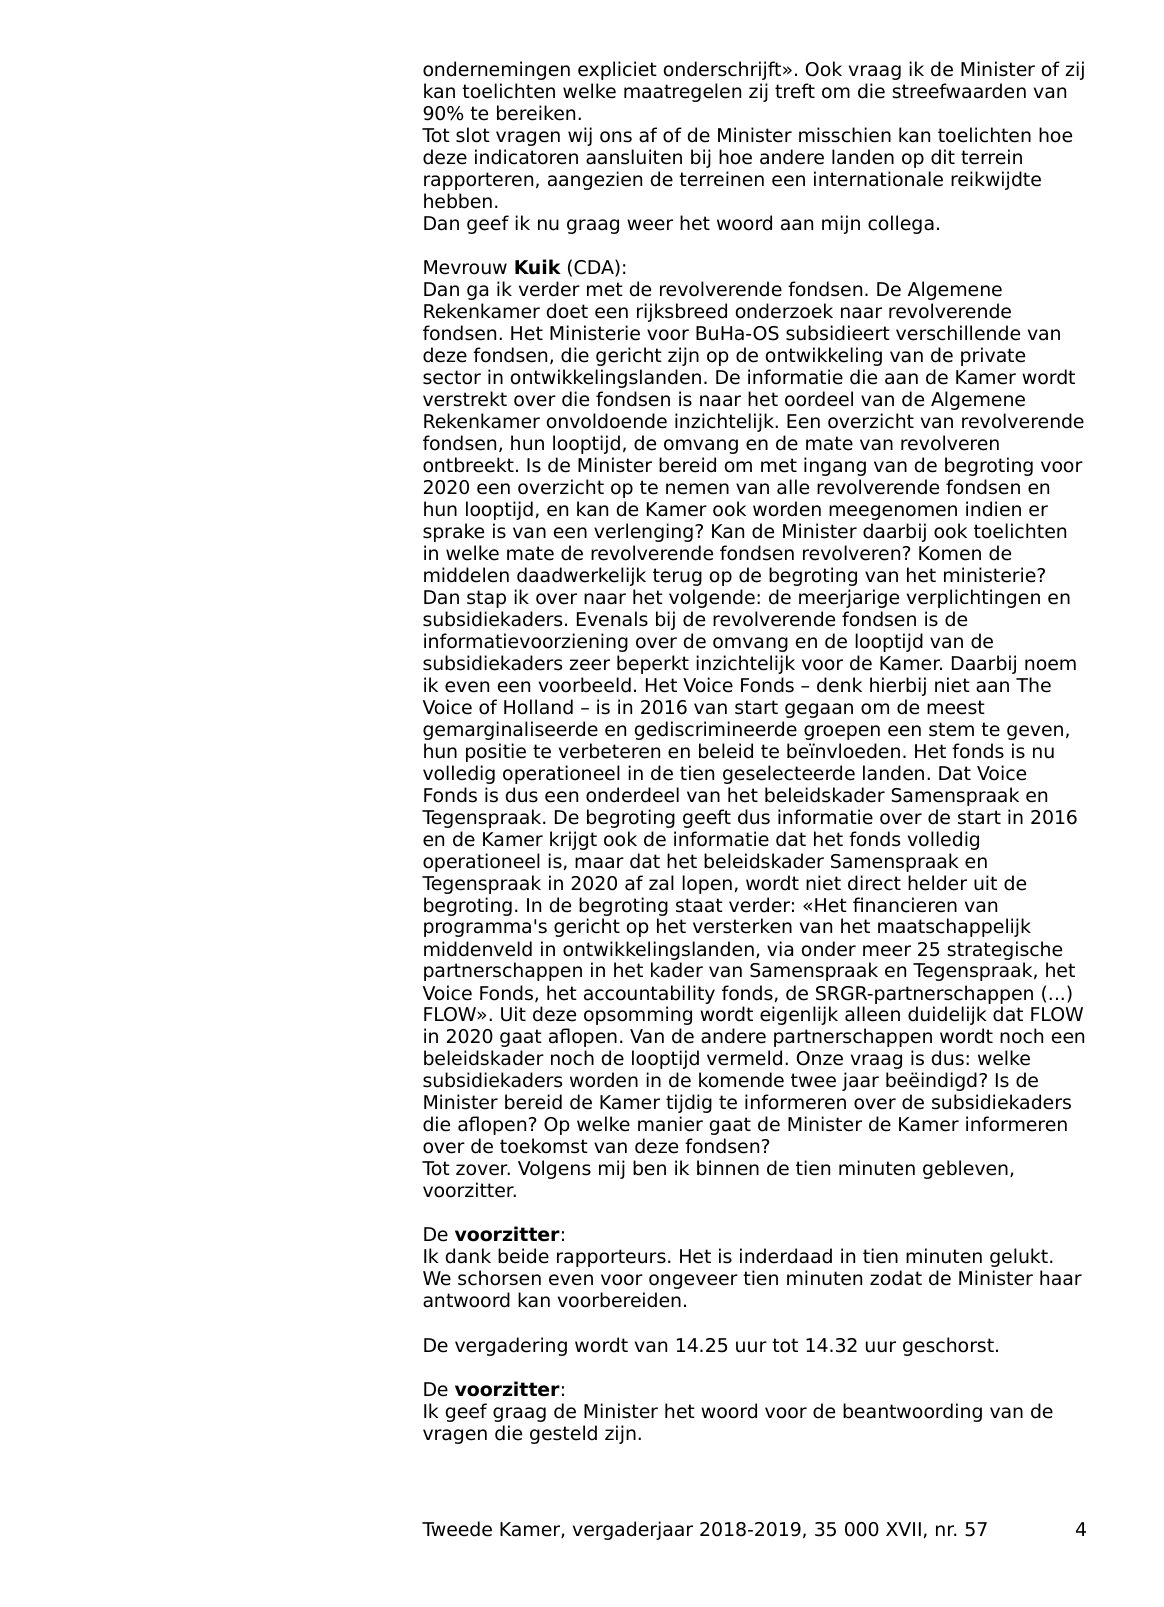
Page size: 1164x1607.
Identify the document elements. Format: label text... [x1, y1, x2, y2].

text Ik geef graag de Minister het woord voor de beantwoording van de vragen die gesteld zijn. [422, 1401, 1087, 1444]
text Tot zover. Volgens mij ben ik binnen de tien minuten gebleven, voorzitter. [422, 1158, 1087, 1202]
text ondernemingen expliciet onderschrijft». Ook vraag ik de Minister of zij kan toelichten welke maatregelen zij treft om die streefwaarden van 90% te bereiken. [422, 59, 1087, 125]
text Tot slot vragen wij ons af of de Minister misschien kan toelichten hoe deze indicatoren aansluiten bij hoe andere landen op dit terrein rapporteren, aangezien de terreinen een internationale reikwijdte hebben. [422, 125, 1087, 213]
text Ik dank beide rapporteurs. Het is inderdaad in tien minuten gelukt. We schorsen even voor ongeveer tien minuten zodat de Minister haar antwoord kan voorbereiden. [422, 1246, 1087, 1312]
text De vergadering wordt van 14.25 uur tot 14.32 uur geschorst. [422, 1334, 1087, 1356]
text Dan ga ik verder met de revolverende fondsen. De Algemene Rekenkamer doet een rijksbreed onderzoek naar revolverende fondsen. Het Ministerie voor BuHa-OS subsidieert verschillende van deze fondsen, die gericht zijn op de ontwikkeling van de private sector in ontwikkelingslanden. De informatie die aan de Kamer wordt verstrekt over die fondsen is naar het oordeel van de Algemene Rekenkamer onvoldoende inzichtelijk. Een overzicht van revolverende fondsen, hun looptijd, de omvang en de mate van revolveren ontbreekt. Is de Minister bereid om met ingang van de begroting voor 2020 een overzicht op te nemen van alle revolverende fondsen en hun looptijd, en kan de Kamer ook worden meegenomen indien er sprake is van een verlenging? Kan de Minister daarbij ook toelichten in welke mate de revolverende fondsen revolveren? Komen de middelen daadwerkelijk terug op de begroting van het ministerie? [422, 279, 1087, 587]
text Dan stap ik over naar het volgende: de meerjarige verplichtingen en subsidiekaders. Evenals bij de revolverende fondsen is de informatievoorziening over de omvang en de looptijd van de subsidiekaders zeer beperkt inzichtelijk voor de Kamer. Daarbij noem ik even een voorbeeld. Het Voice Fonds – denk hierbij niet aan The Voice of Holland – is in 2016 van start gegaan om de meest gemarginaliseerde en gediscrimineerde groepen een stem te geven, hun positie te verbeteren en beleid te beïnvloeden. Het fonds is nu volledig operationeel in de tien geselecteerde landen. Dat Voice Fonds is dus een onderdeel van het beleidskader Samenspraak en Tegenspraak. De begroting geeft dus informatie over de start in 2016 en de Kamer krijgt ook de informatie dat het fonds volledig operationeel is, maar dat het beleidskader Samenspraak en Tegenspraak in 2020 af zal lopen, wordt niet direct helder uit de begroting. In de begroting staat verder: «Het financieren van programma's gericht op het versterken van het maatschappelijk middenveld in ontwikkelingslanden, via onder meer 25 strategische partnerschappen in het kader van Samenspraak en Tegenspraak, het Voice Fonds, het accountability fonds, de SRGR-partnerschappen (...) FLOW». Uit deze opsomming wordt eigenlijk alleen duidelijk dat FLOW in 2020 gaat aflopen. Van de andere partnerschappen wordt noch een beleidskader noch de looptijd vermeld. Onze vraag is dus: welke subsidiekaders worden in de komende twee jaar beëindigd? Is de Minister bereid de Kamer tijdig te informeren over de subsidiekaders die aflopen? Op welke manier gaat de Minister de Kamer informeren over de toekomst van deze fondsen? [422, 587, 1087, 1158]
text Mevrouw Kuik (CDA): [422, 257, 1087, 279]
text De voorzitter: [422, 1224, 1087, 1246]
text De voorzitter: [422, 1379, 1087, 1401]
text Dan geef ik nu graag weer het woord aan mijn collega. [422, 213, 1087, 235]
